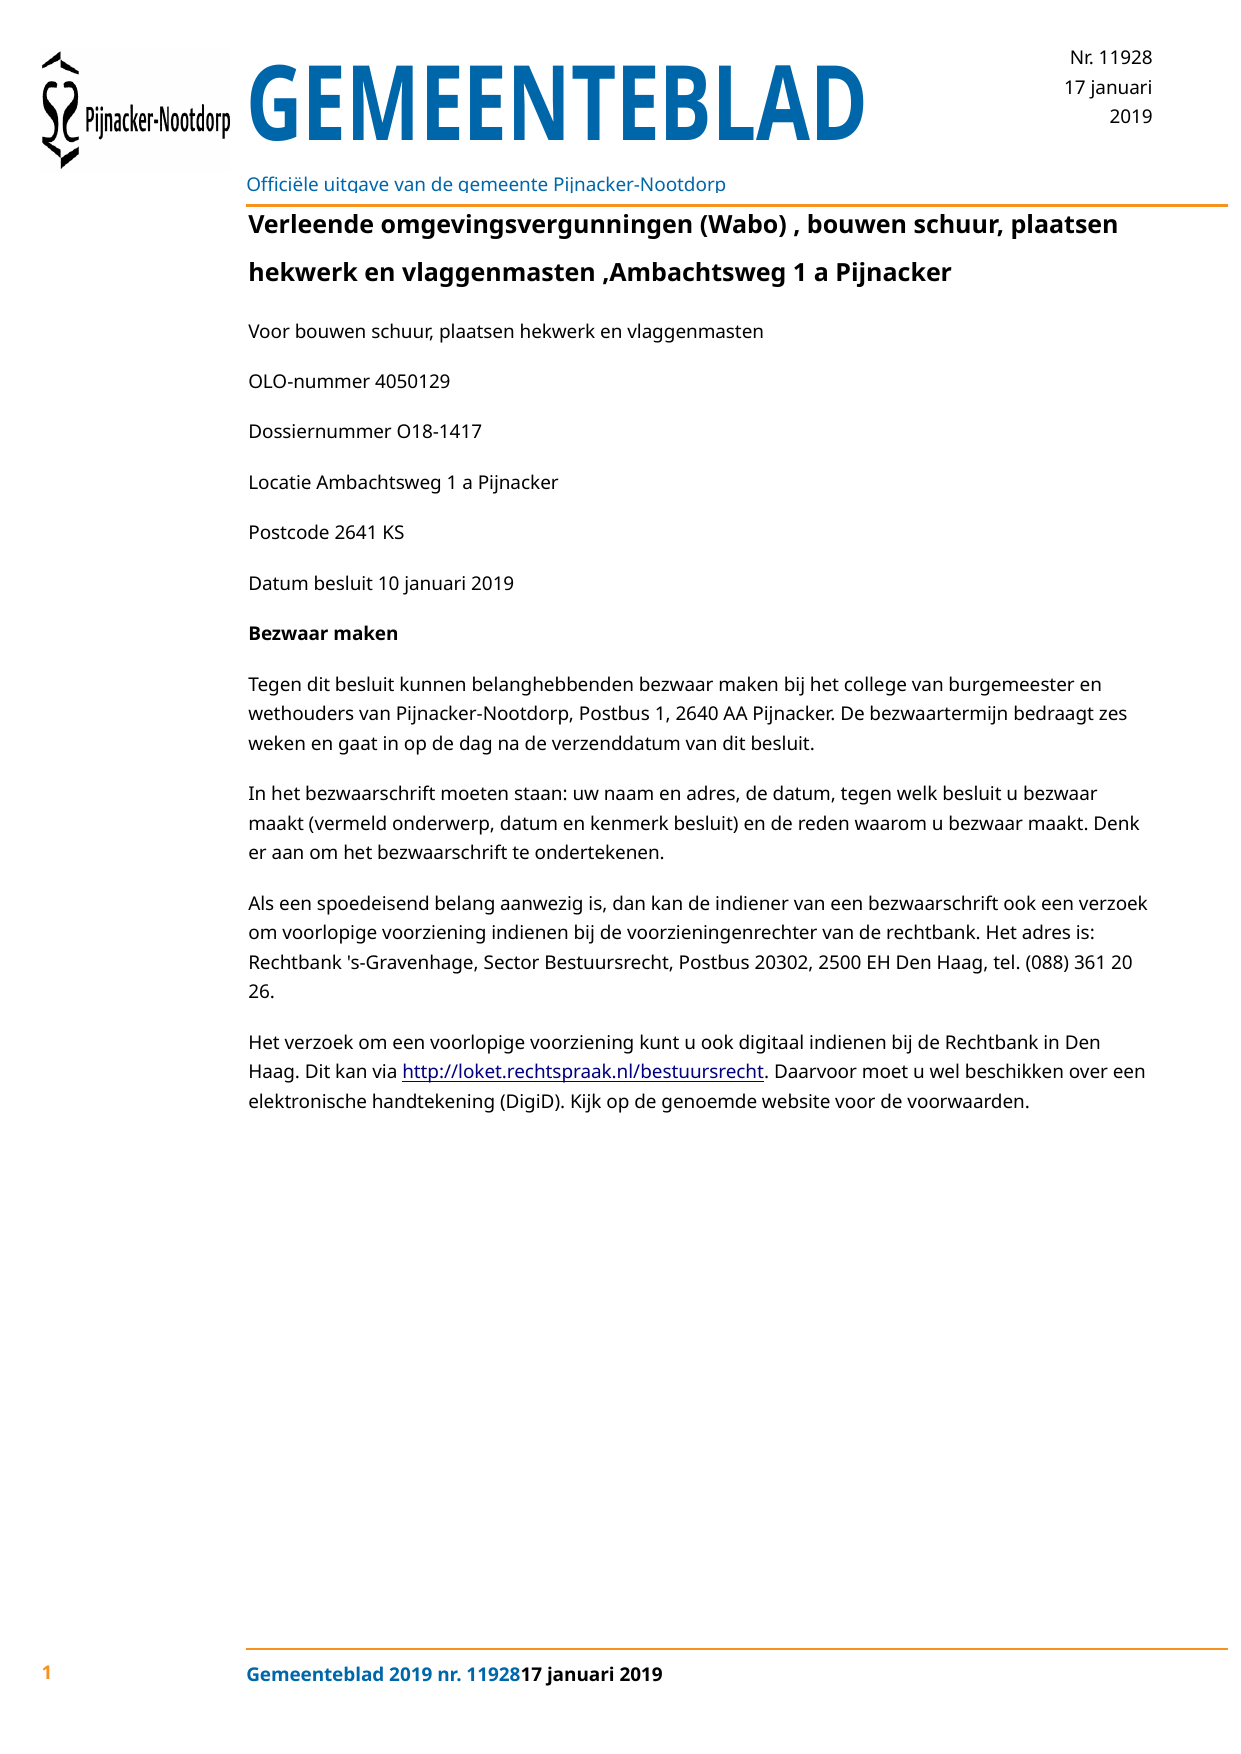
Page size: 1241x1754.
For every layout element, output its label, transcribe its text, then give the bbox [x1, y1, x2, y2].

picture [41, 47, 231, 172]
text Het verzoek om een voorlopige voorziening kunt u ook digitaal indienen bij de Rechtbank in Den Haag. Dit kan via http://loket.rechtspraak.nl/bestuursrecht. Daarvoor moet u wel beschikken over een elektronische handtekening (DigiD). Kijk op de genoemde website voor de voorwaarden. [248, 1029, 1152, 1114]
text Verleende omgevingsvergunningen (Wabo) , bouwen schuur, plaatsen hekwerk en vlaggenmasten ,Ambachtsweg 1 a Pijnacker [248, 207, 1152, 288]
text Als een spoedeisend belang aanwezig is, dan kan de indiener van een bezwaarschrift ook een verzoek om voorlopige voorziening indienen bij de voorzieningenrechter van de rechtbank. Het adres is: Rechtbank 's-Gravenhage, Sector Bestuursrecht, Postbus 20302, 2500 EH Den Haag, tel. (088) 361 20 26. [248, 890, 1152, 1004]
text Datum besluit 10 januari 2019 [248, 570, 1152, 596]
text In het bezwaarschrift moeten staan: uw naam en adres, de datum, tegen welk besluit u bezwaar maakt (vermeld onderwerp, datum en kenmerk besluit) en de reden waarom u bezwaar maakt. Denk er aan om het bezwaarschrift te ondertekenen. [248, 780, 1152, 865]
text Bezwaar maken [248, 620, 1152, 646]
text Tegen dit besluit kunnen belanghebbenden bezwaar maken bij het college van burgemeester en wethouders van Pijnacker-Nootdorp, Postbus 1, 2640 AA Pijnacker. De bezwaartermijn bedraagt zes weken en gaat in op de dag na de verzenddatum van dit besluit. [248, 671, 1152, 756]
text OLO-nummer 4050129 [248, 368, 1152, 394]
text Dossiernummer O18-1417 [248, 419, 1152, 444]
text Postcode 2641 KS [248, 519, 1152, 545]
text Voor bouwen schuur, plaatsen hekwerk en vlaggenmasten [248, 318, 1152, 344]
text Locatie Ambachtsweg 1 a Pijnacker [248, 469, 1152, 495]
